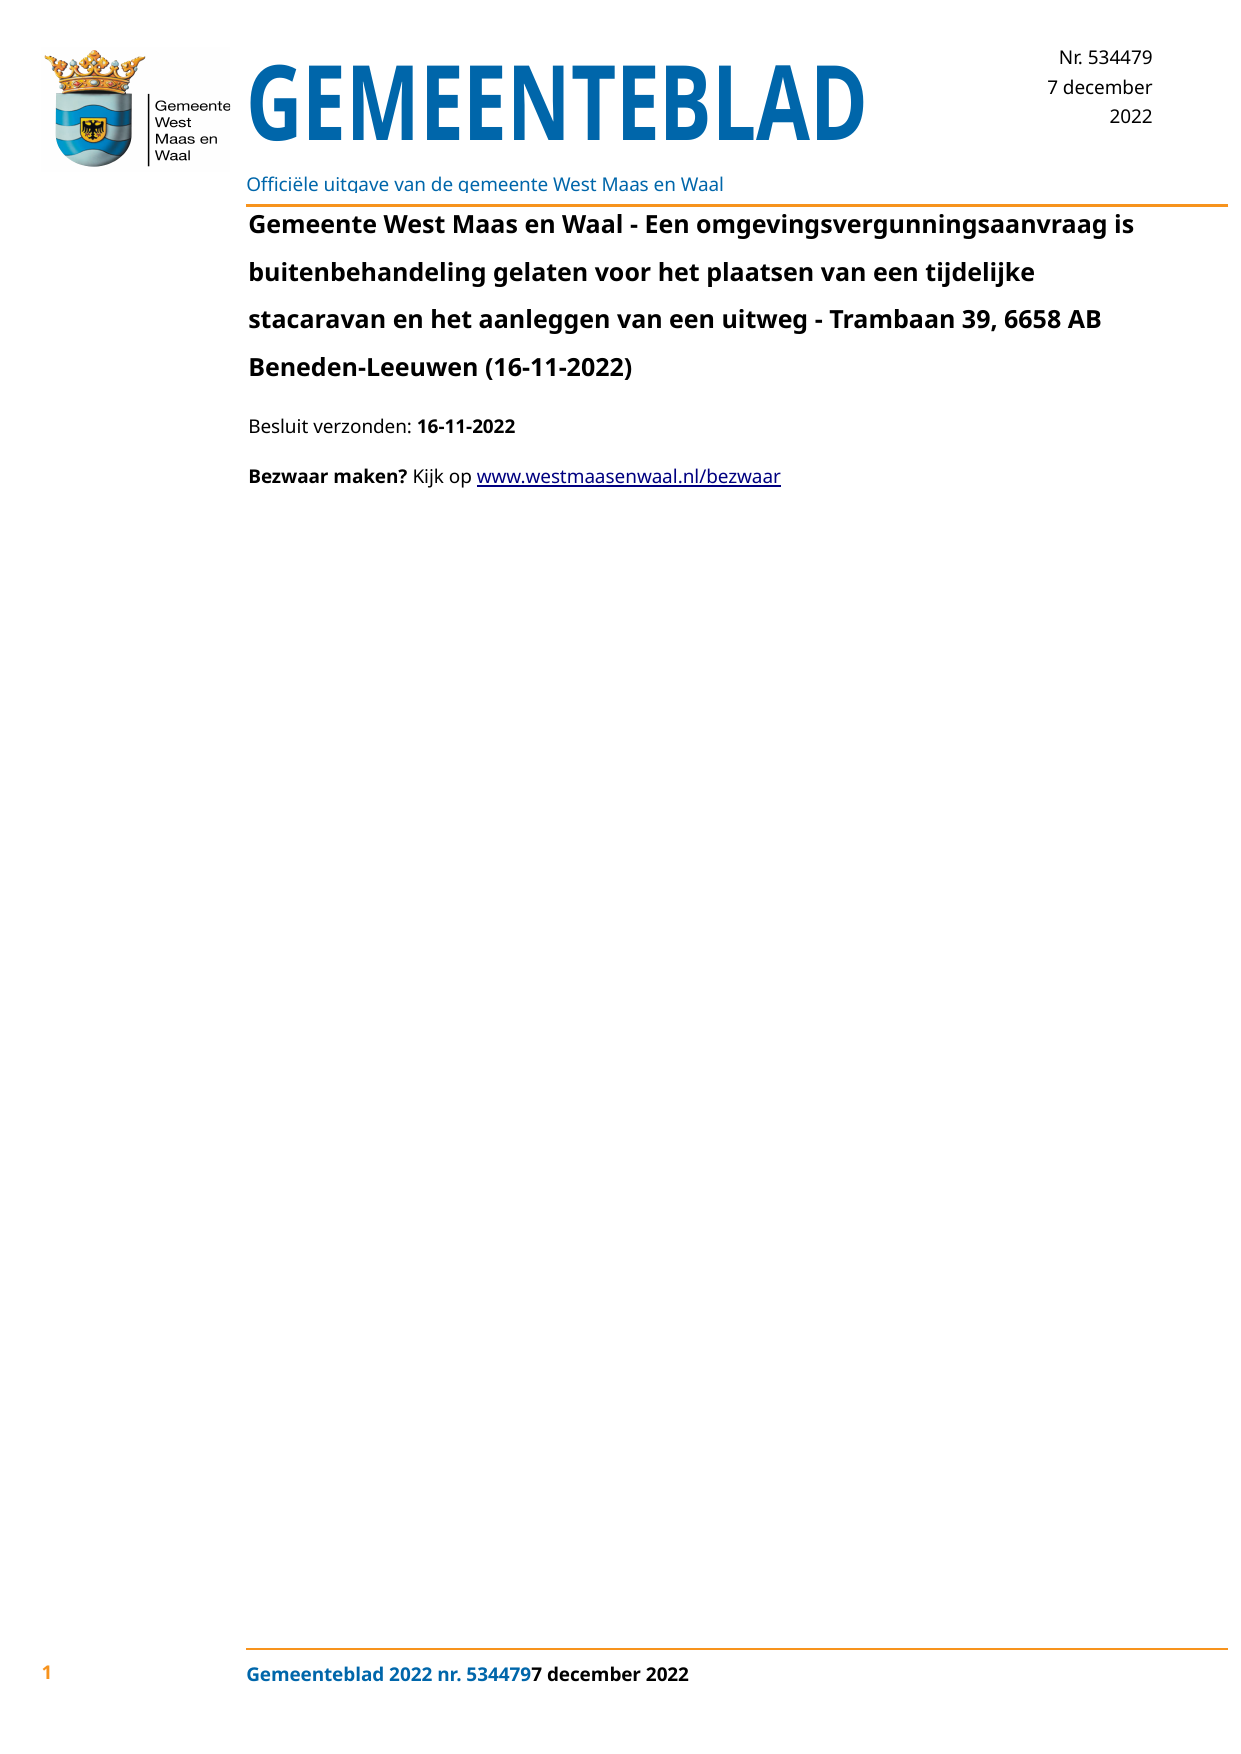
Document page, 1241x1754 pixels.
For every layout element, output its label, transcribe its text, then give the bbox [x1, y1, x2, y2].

text Bezwaar maken? Kijk op www.westmaasenwaal.nl/bezwaar [248, 463, 1152, 489]
text Besluit verzonden: 16-11-2022 [248, 413, 1152, 439]
picture [41, 47, 231, 172]
text Gemeente West Maas en Waal - Een omgevingsvergunningsaanvraag is buitenbehandeling gelaten voor het plaatsen van een tijdelijke stacaravan en het aanleggen van een uitweg - Trambaan 39, 6658 AB Beneden-Leeuwen (16-11-2022) [248, 207, 1152, 384]
